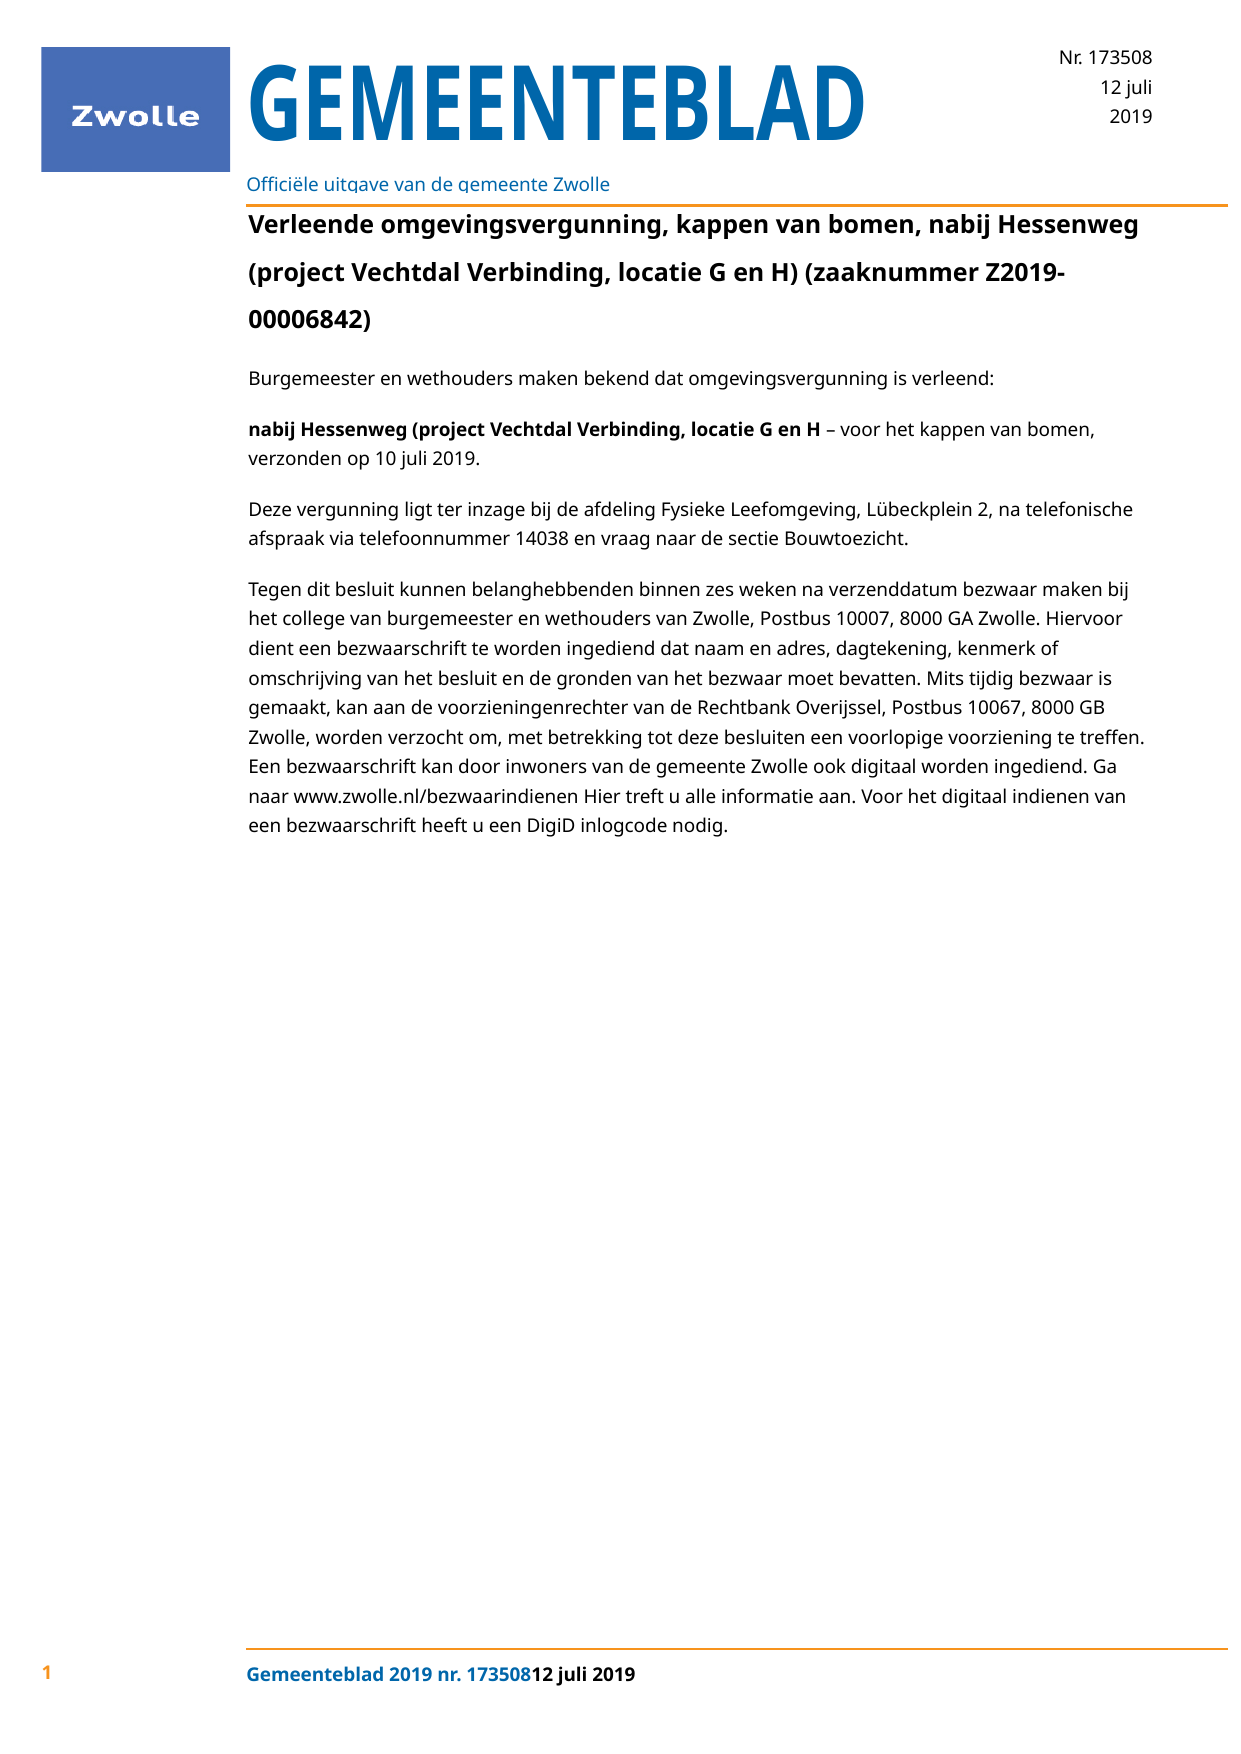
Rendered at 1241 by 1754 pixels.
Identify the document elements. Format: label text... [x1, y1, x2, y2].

text Deze vergunning ligt ter inzage bij de afdeling Fysieke Leefomgeving, Lübeckplein 2, na telefonische afspraak via telefoonnummer 14038 en vraag naar de sectie Bouwtoezicht. [248, 496, 1152, 551]
text Tegen dit besluit kunnen belanghebbenden binnen zes weken na verzenddatum bezwaar maken bij het college van burgemeester en wethouders van Zwolle, Postbus 10007, 8000 GA Zwolle. Hiervoor dient een bezwaarschrift te worden ingediend dat naam en adres, dagtekening, kenmerk of omschrijving van het besluit en de gronden van het bezwaar moet bevatten. Mits tijdig bezwaar is gemaakt, kan aan de voorzieningenrechter van de Rechtbank Overijssel, Postbus 10067, 8000 GB Zwolle, worden verzocht om, met betrekking tot deze besluiten een voorlopige voorziening te treffen. Een bezwaarschrift kan door inwoners van de gemeente Zwolle ook digitaal worden ingediend. Ga naar www.zwolle.nl/bezwaarindienen Hier treft u alle informatie aan. Voor het digitaal indienen van een bezwaarschrift heeft u een DigiD inlogcode nodig. [248, 576, 1152, 838]
picture [41, 47, 231, 172]
text Burgemeester en wethouders maken bekend dat omgevingsvergunning is verleend: [248, 366, 1152, 391]
text Verleende omgevingsvergunning, kappen van bomen, nabij Hessenweg (project Vechtdal Verbinding, locatie G en H) (zaaknummer Z2019-00006842) [248, 207, 1152, 336]
text nabij Hessenweg (project Vechtdal Verbinding, locatie G en H – voor het kappen van bomen, verzonden op 10 juli 2019. [248, 416, 1152, 471]
